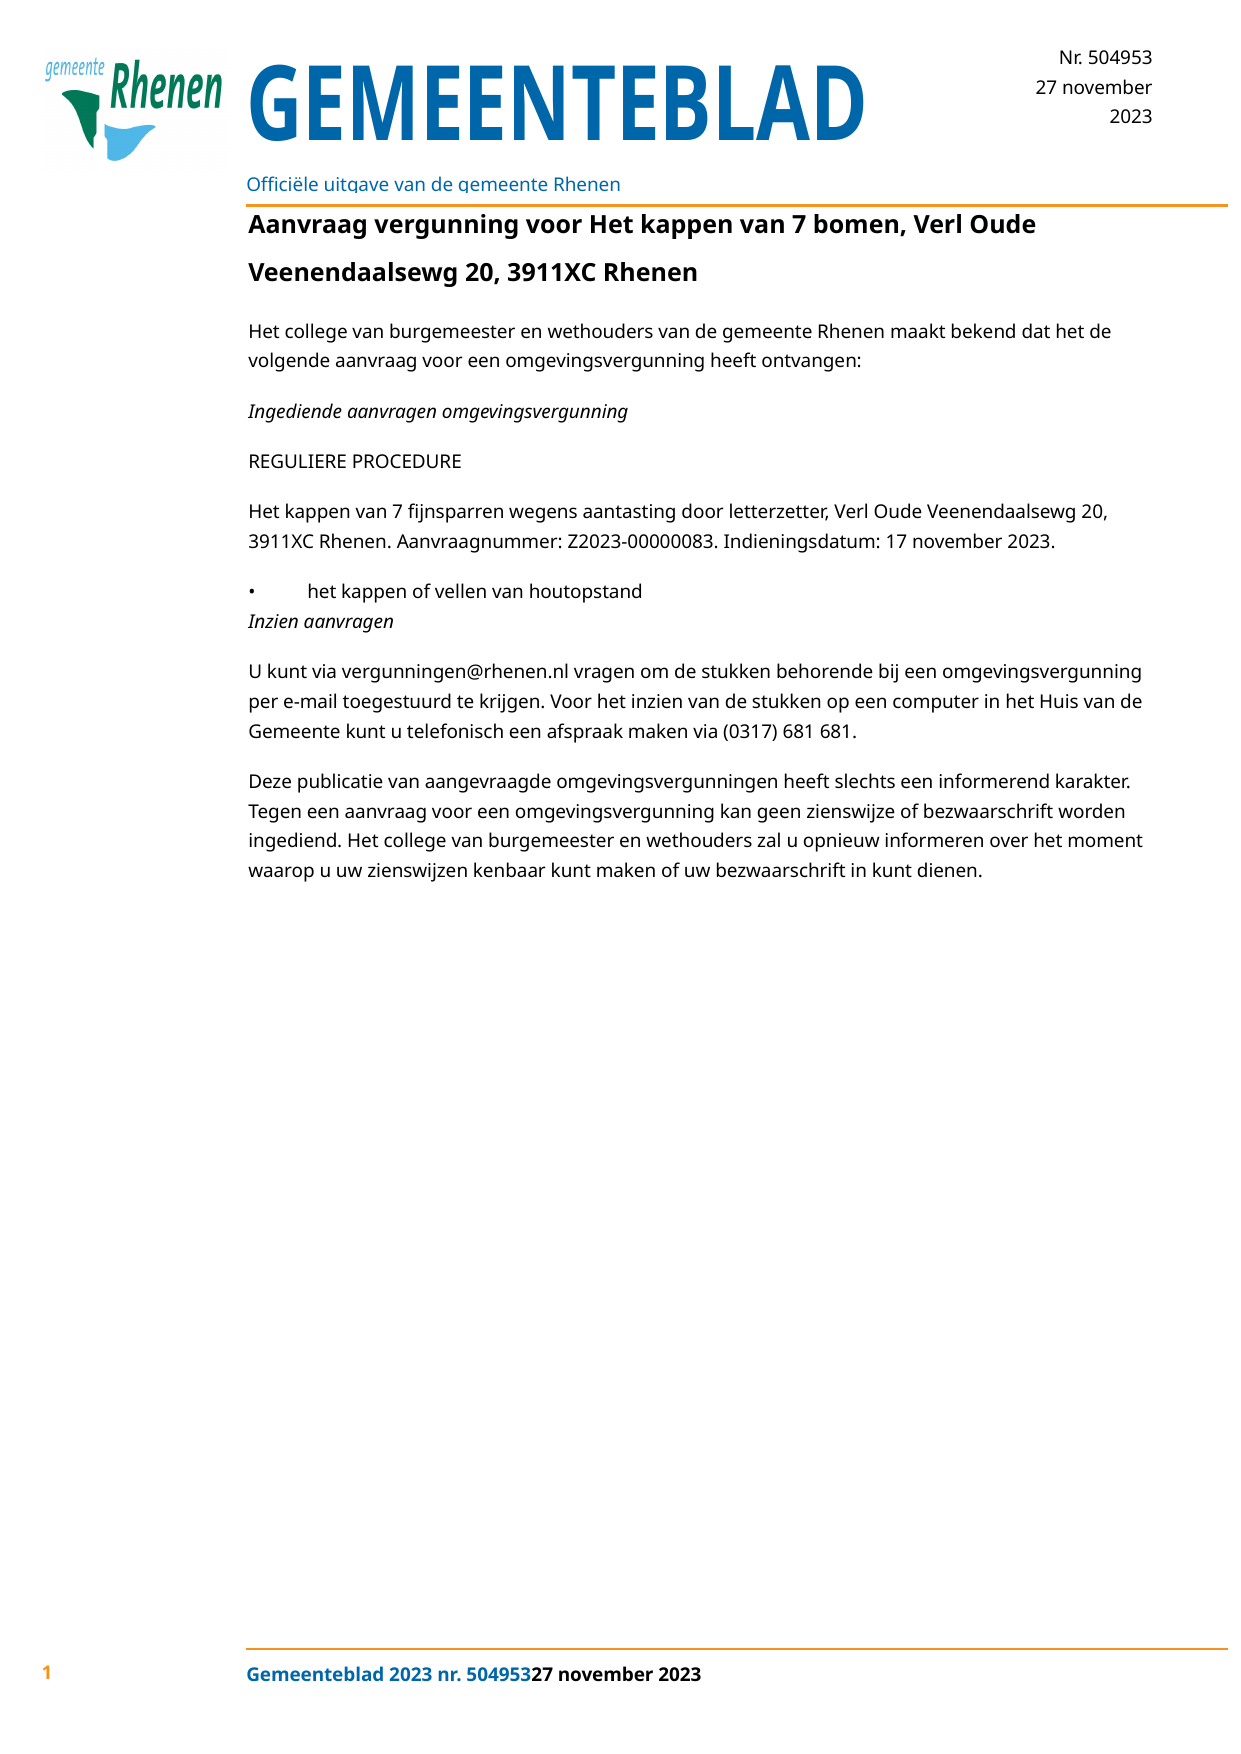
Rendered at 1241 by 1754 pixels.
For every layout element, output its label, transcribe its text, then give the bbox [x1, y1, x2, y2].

text REGULIERE PROCEDURE [248, 448, 1152, 474]
text Inzien aanvragen [248, 608, 1152, 634]
list het kappen of vellen van houtopstand [248, 579, 1152, 604]
text Ingediende aanvragen omgevingsvergunning [248, 398, 1152, 424]
text Het kappen van 7 fijnsparren wegens aantasting door letterzetter, Verl Oude Veenendaalsewg 20, 3911XC Rhenen. Aanvraagnummer: Z2023-00000083. Indieningsdatum: 17 november 2023. [248, 499, 1152, 554]
text Het college van burgemeester en wethouders van de gemeente Rhenen maakt bekend dat het de volgende aanvraag voor een omgevingsvergunning heeft ontvangen: [248, 318, 1152, 373]
text Aanvraag vergunning voor Het kappen van 7 bomen, Verl Oude Veenendaalsewg 20, 3911XC Rhenen [248, 207, 1152, 288]
text U kunt via vergunningen@rhenen.nl vragen om de stukken behorende bij een omgevingsvergunning per e-mail toegestuurd te krijgen. Voor het inzien van de stukken op een computer in het Huis van de Gemeente kunt u telefonisch een afspraak maken via (0317) 681 681. [248, 659, 1152, 744]
text Deze publicatie van aangevraagde omgevingsvergunningen heeft slechts een informerend karakter. Tegen een aanvraag voor een omgevingsvergunning kan geen zienswijze of bezwaarschrift worden ingediend. Het college van burgemeester en wethouders zal u opnieuw informeren over het moment waarop u uw zienswijzen kenbaar kunt maken of uw bezwaarschrift in kunt dienen. [248, 768, 1152, 883]
picture [41, 47, 231, 172]
